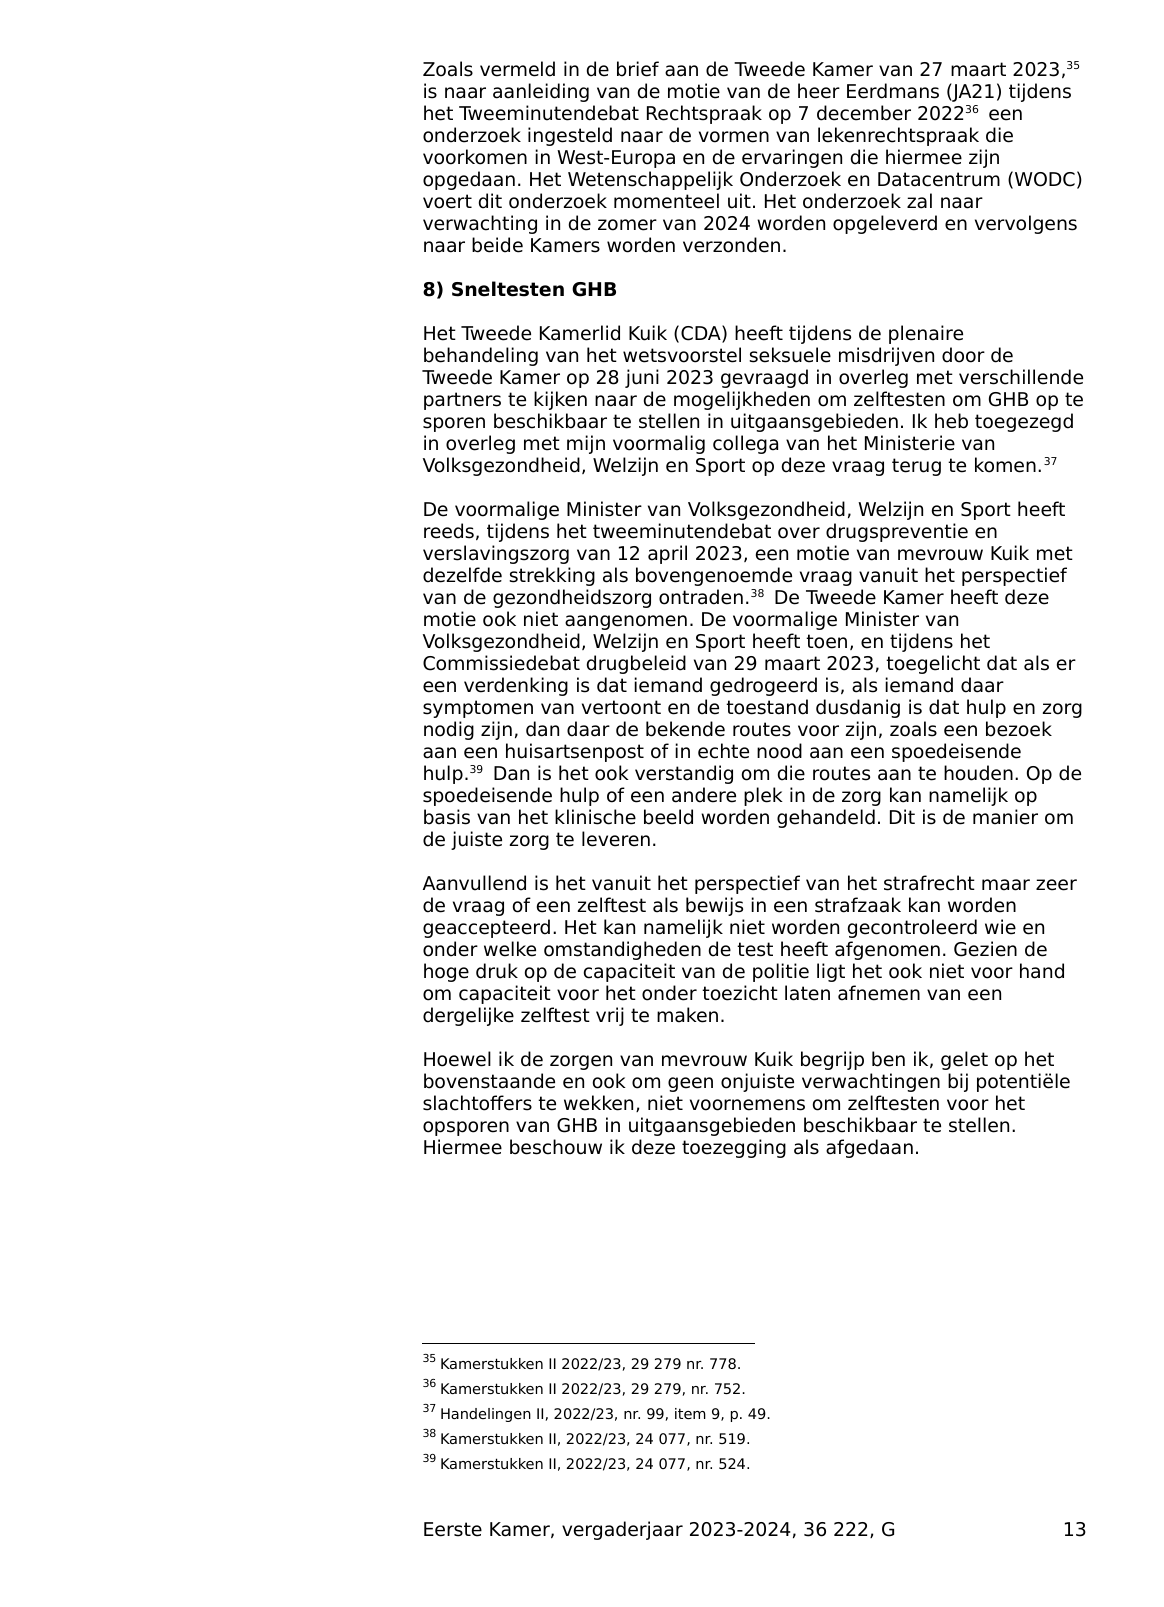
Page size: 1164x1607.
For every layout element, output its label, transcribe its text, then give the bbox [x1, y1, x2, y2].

text Kamerstukken II, 2022/23, 24 077, nr. 519. [422, 1427, 1087, 1449]
text Kamerstukken II, 2022/23, 24 077, nr. 524. [422, 1452, 1087, 1474]
text Hoewel ik de zorgen van mevrouw Kuik begrijp ben ik, gelet op het bovenstaande en ook om geen onjuiste verwachtingen bij potentiële slachtoffers te wekken, niet voornemens om zelftesten voor het opsporen van GHB in uitgaansgebieden beschikbaar te stellen. Hiermee beschouw ik deze toezegging als afgedaan. [422, 1049, 1087, 1159]
text Het Tweede Kamerlid Kuik (CDA) heeft tijdens de plenaire behandeling van het wetsvoorstel seksuele misdrijven door de Tweede Kamer op 28 juni 2023 gevraagd in overleg met verschillende partners te kijken naar de mogelijkheden om zelftesten om GHB op te sporen beschikbaar te stellen in uitgaansgebieden. Ik heb toegezegd in overleg met mijn voormalig collega van het Ministerie van Volksgezondheid, Welzijn en Sport op deze vraag terug te komen. [422, 323, 1087, 477]
text Zoals vermeld in de brief aan de Tweede Kamer van 27 maart 2023, is naar aanleiding van de motie van de heer Eerdmans (JA21) tijdens het Tweeminutendebat Rechtspraak op 7 december 2022 een onderzoek ingesteld naar de vormen van lekenrechtspraak die voorkomen in West-Europa en de ervaringen die hiermee zijn opgedaan. Het Wetenschappelijk Onderzoek en Datacentrum (WODC) voert dit onderzoek momenteel uit. Het onderzoek zal naar verwachting in de zomer van 2024 worden opgeleverd en vervolgens naar beide Kamers worden verzonden. [422, 59, 1087, 257]
text Kamerstukken II 2022/23, 29 279 nr. 778. [422, 1352, 1087, 1374]
text Kamerstukken II 2022/23, 29 279, nr. 752. [422, 1377, 1087, 1399]
subtitle 8) Sneltesten GHB [422, 279, 1087, 301]
text Handelingen II, 2022/23, nr. 99, item 9, p. 49. [422, 1402, 1087, 1424]
text De voormalige Minister van Volksgezondheid, Welzijn en Sport heeft reeds, tijdens het tweeminutendebat over drugspreventie en verslavingszorg van 12 april 2023, een motie van mevrouw Kuik met dezelfde strekking als bovengenoemde vraag vanuit het perspectief van de gezondheidszorg ontraden. De Tweede Kamer heeft deze motie ook niet aangenomen. De voormalige Minister van Volksgezondheid, Welzijn en Sport heeft toen, en tijdens het Commissiedebat drugbeleid van 29 maart 2023, toegelicht dat als er een verdenking is dat iemand gedrogeerd is, als iemand daar symptomen van vertoont en de toestand dusdanig is dat hulp en zorg nodig zijn, dan daar de bekende routes voor zijn, zoals een bezoek aan een huisartsenpost of in echte nood aan een spoedeisende hulp. Dan is het ook verstandig om die routes aan te houden. Op de spoedeisende hulp of een andere plek in de zorg kan namelijk op basis van het klinische beeld worden gehandeld. Dit is de manier om de juiste zorg te leveren. [422, 499, 1087, 851]
text Aanvullend is het vanuit het perspectief van het strafrecht maar zeer de vraag of een zelftest als bewijs in een strafzaak kan worden geaccepteerd. Het kan namelijk niet worden gecontroleerd wie en onder welke omstandigheden de test heeft afgenomen. Gezien de hoge druk op de capaciteit van de politie ligt het ook niet voor hand om capaciteit voor het onder toezicht laten afnemen van een dergelijke zelftest vrij te maken. [422, 873, 1087, 1027]
